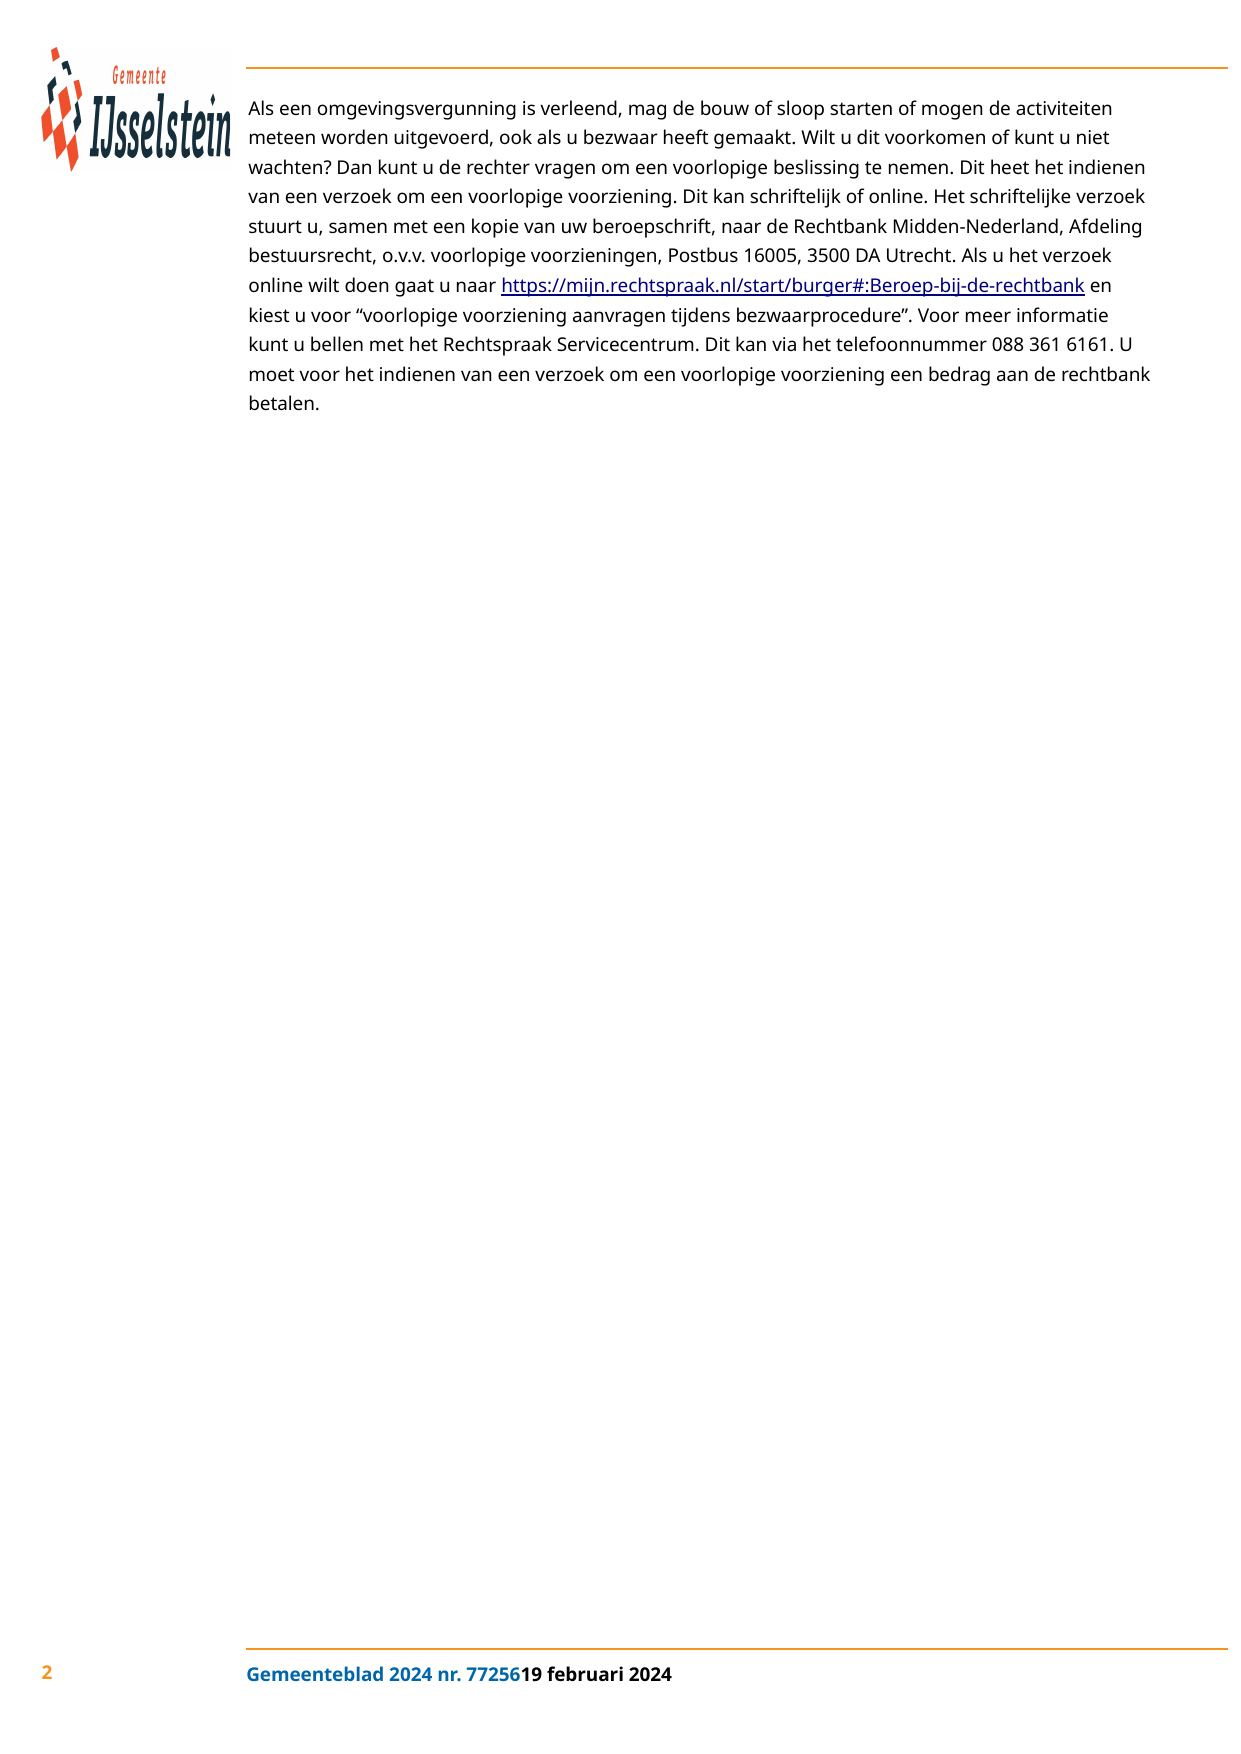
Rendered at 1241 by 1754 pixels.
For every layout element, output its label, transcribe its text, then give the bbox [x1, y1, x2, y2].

text Als een omgevingsvergunning is verleend, mag de bouw of sloop starten of mogen de activiteiten meteen worden uitgevoerd, ook als u bezwaar heeft gemaakt. Wilt u dit voorkomen of kunt u niet wachten? Dan kunt u de rechter vragen om een voorlopige beslissing te nemen. Dit heet het indienen van een verzoek om een voorlopige voorziening. Dit kan schriftelijk of online. Het schriftelijke verzoek stuurt u, samen met een kopie van uw beroepschrift, naar de Rechtbank Midden-Nederland, Afdeling bestuursrecht, o.v.v. voorlopige voorzieningen, Postbus 16005, 3500 DA Utrecht. Als u het verzoek online wilt doen gaat u naar https://mijn.rechtspraak.nl/start/burger#:Beroep-bij-de-rechtbank en kiest u voor “voorlopige voorziening aanvragen tijdens bezwaarprocedure”. Voor meer informatie kunt u bellen met het Rechtspraak Servicecentrum. Dit kan via het telefoonnummer 088 361 6161. U moet voor het indienen van een verzoek om een voorlopige voorziening een bedrag aan de rechtbank betalen. [248, 95, 1152, 416]
picture [41, 47, 231, 172]
